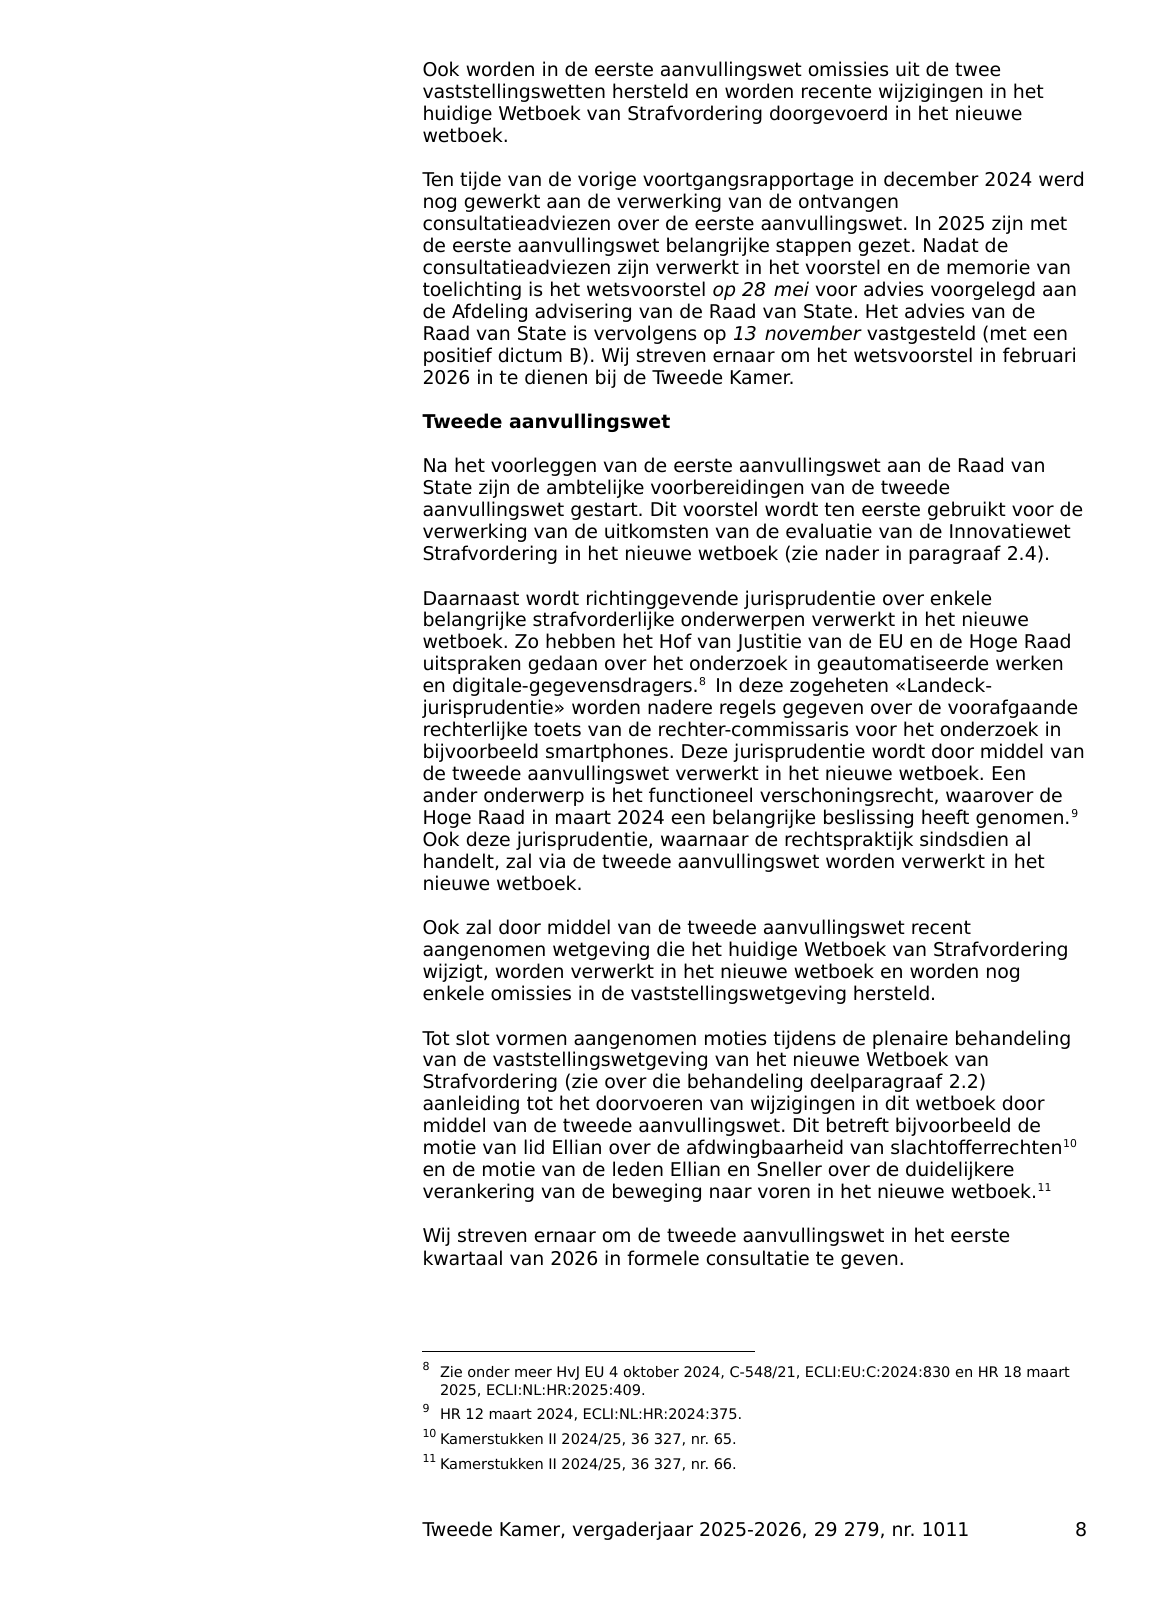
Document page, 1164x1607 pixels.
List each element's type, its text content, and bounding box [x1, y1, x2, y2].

text Kamerstukken II 2024/25, 36 327, nr. 66. [422, 1452, 1087, 1474]
text Tot slot vormen aangenomen moties tijdens de plenaire behandeling van de vaststellingswetgeving van het nieuwe Wetboek van Strafvordering (zie over die behandeling deelparagraaf 2.2) aanleiding tot het doorvoeren van wijzigingen in dit wetboek door middel van de tweede aanvullingswet. Dit betreft bijvoorbeeld de motie van lid Ellian over de afdwingbaarheid van slachtofferrechten en de motie van de leden Ellian en Sneller over de duidelijkere verankering van de beweging naar voren in het nieuwe wetboek. [422, 1027, 1087, 1203]
subtitle Tweede aanvullingswet [422, 411, 1087, 433]
text Kamerstukken II 2024/25, 36 327, nr. 65. [422, 1427, 1087, 1449]
text Zie onder meer HvJ EU 4 oktober 2024, C-548/21, ECLI:EU:C:2024:830 en HR 18 maart 2025, ECLI:NL:HR:2025:409. [422, 1360, 1087, 1399]
text Wij streven ernaar om de tweede aanvullingswet in het eerste kwartaal van 2026 in formele consultatie te geven. [422, 1225, 1087, 1269]
text Ook worden in de eerste aanvullingswet omissies uit de twee vaststellingswetten hersteld en worden recente wijzigingen in het huidige Wetboek van Strafvordering doorgevoerd in het nieuwe wetboek. [422, 59, 1087, 147]
text HR 12 maart 2024, ECLI:NL:HR:2024:375. [422, 1402, 1087, 1424]
text Ook zal door middel van de tweede aanvullingswet recent aangenomen wetgeving die het huidige Wetboek van Strafvordering wijzigt, worden verwerkt in het nieuwe wetboek en worden nog enkele omissies in de vaststellingswetgeving hersteld. [422, 917, 1087, 1005]
text Na het voorleggen van de eerste aanvullingswet aan de Raad van State zijn de ambtelijke voorbereidingen van de tweede aanvullingswet gestart. Dit voorstel wordt ten eerste gebruikt voor de verwerking van de uitkomsten van de evaluatie van de Innovatiewet Strafvordering in het nieuwe wetboek (zie nader in paragraaf 2.4). [422, 455, 1087, 565]
text Daarnaast wordt richtinggevende jurisprudentie over enkele belangrijke strafvorderlijke onderwerpen verwerkt in het nieuwe wetboek. Zo hebben het Hof van Justitie van de EU en de Hoge Raad uitspraken gedaan over het onderzoek in geautomatiseerde werken en digitale-gegevensdragers. In deze zogeheten «Landeck-jurisprudentie» worden nadere regels gegeven over de voorafgaande rechterlijke toets van de rechter-commissaris voor het onderzoek in bijvoorbeeld smartphones. Deze jurisprudentie wordt door middel van de tweede aanvullingswet verwerkt in het nieuwe wetboek. Een ander onderwerp is het functioneel verschoningsrecht, waarover de Hoge Raad in maart 2024 een belangrijke beslissing heeft genomen. Ook deze jurisprudentie, waarnaar de rechtspraktijk sindsdien al handelt, zal via de tweede aanvullingswet worden verwerkt in het nieuwe wetboek. [422, 587, 1087, 895]
text Ten tijde van de vorige voortgangsrapportage in december 2024 werd nog gewerkt aan de verwerking van de ontvangen consultatieadviezen over de eerste aanvullingswet. In 2025 zijn met de eerste aanvullingswet belangrijke stappen gezet. Nadat de consultatieadviezen zijn verwerkt in het voorstel en de memorie van toelichting is het wetsvoorstel op 28 mei voor advies voorgelegd aan de Afdeling advisering van de Raad van State. Het advies van de Raad van State is vervolgens op 13 november vastgesteld (met een positief dictum B). Wij streven ernaar om het wetsvoorstel in februari 2026 in te dienen bij de Tweede Kamer. [422, 169, 1087, 389]
